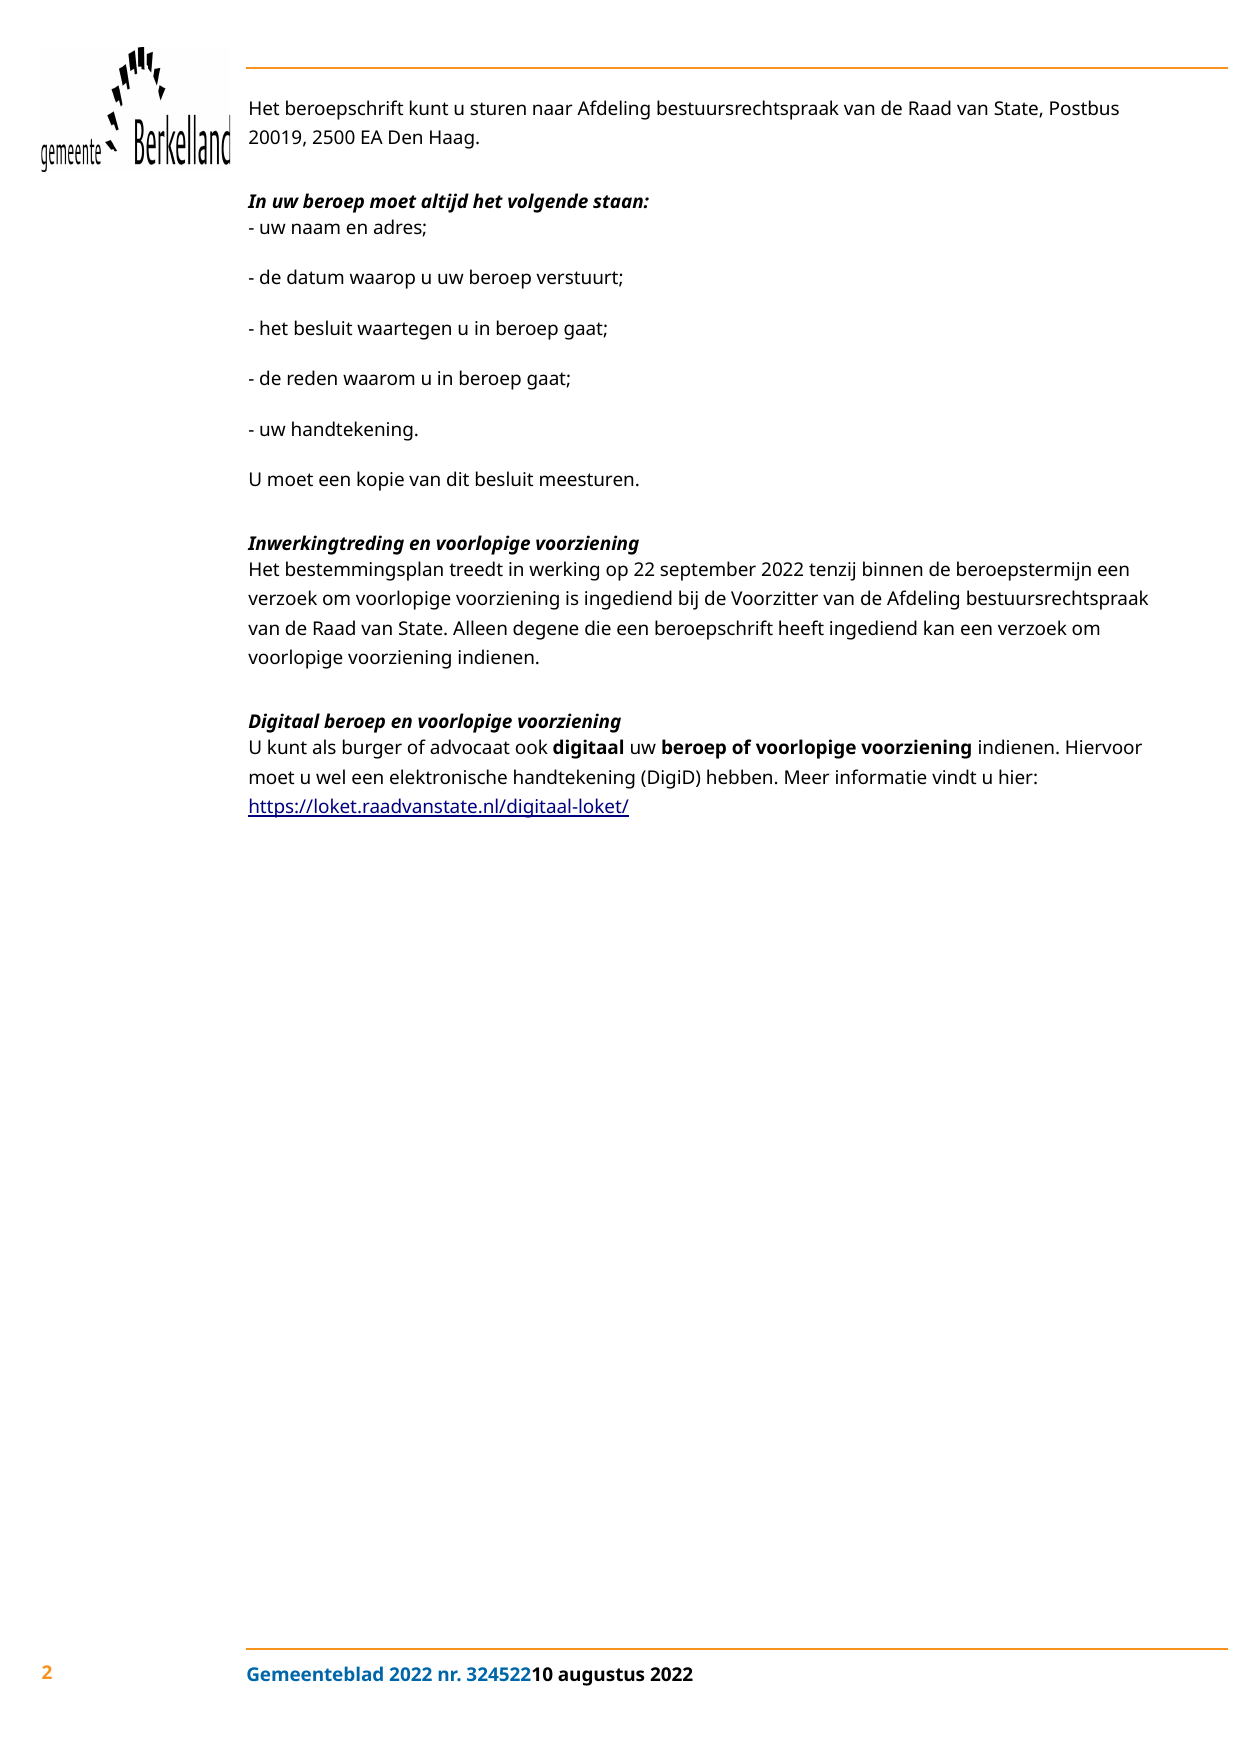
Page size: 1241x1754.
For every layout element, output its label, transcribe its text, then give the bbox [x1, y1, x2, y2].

text - de datum waarop u uw beroep verstuurt; [248, 264, 1152, 290]
text Het beroepschrift kunt u sturen naar Afdeling bestuursrechtspraak van de Raad van State, Postbus 20019, 2500 EA Den Haag. [248, 95, 1152, 150]
text U moet een kopie van dit besluit meesturen. [248, 466, 1152, 492]
text In uw beroep moet altijd het volgende staan: [248, 188, 1152, 214]
text Het bestemmingsplan treedt in werking op 22 september 2022 tenzij binnen de beroepstermijn een verzoek om voorlopige voorziening is ingediend bij de Voorzitter van de Afdeling bestuursrechtspraak van de Raad van State. Alleen degene die een beroepschrift heeft ingediend kan een verzoek om voorlopige voorziening indienen. [248, 556, 1152, 670]
text Inwerkingtreding en voorlopige voorziening [248, 530, 1152, 556]
text Digitaal beroep en voorlopige voorziening [248, 708, 1152, 734]
text - uw handtekening. [248, 416, 1152, 441]
text - de reden waarom u in beroep gaat; [248, 365, 1152, 391]
picture [41, 47, 231, 172]
text - uw naam en adres; [248, 214, 1152, 240]
text - het besluit waartegen u in beroep gaat; [248, 315, 1152, 341]
text U kunt als burger of advocaat ook digitaal uw beroep of voorlopige voorziening indienen. Hiervoor moet u wel een elektronische handtekening (DigiD) hebben. Meer informatie vindt u hier: https://loket.raadvanstate.nl/digitaal-loket/ [248, 734, 1152, 819]
